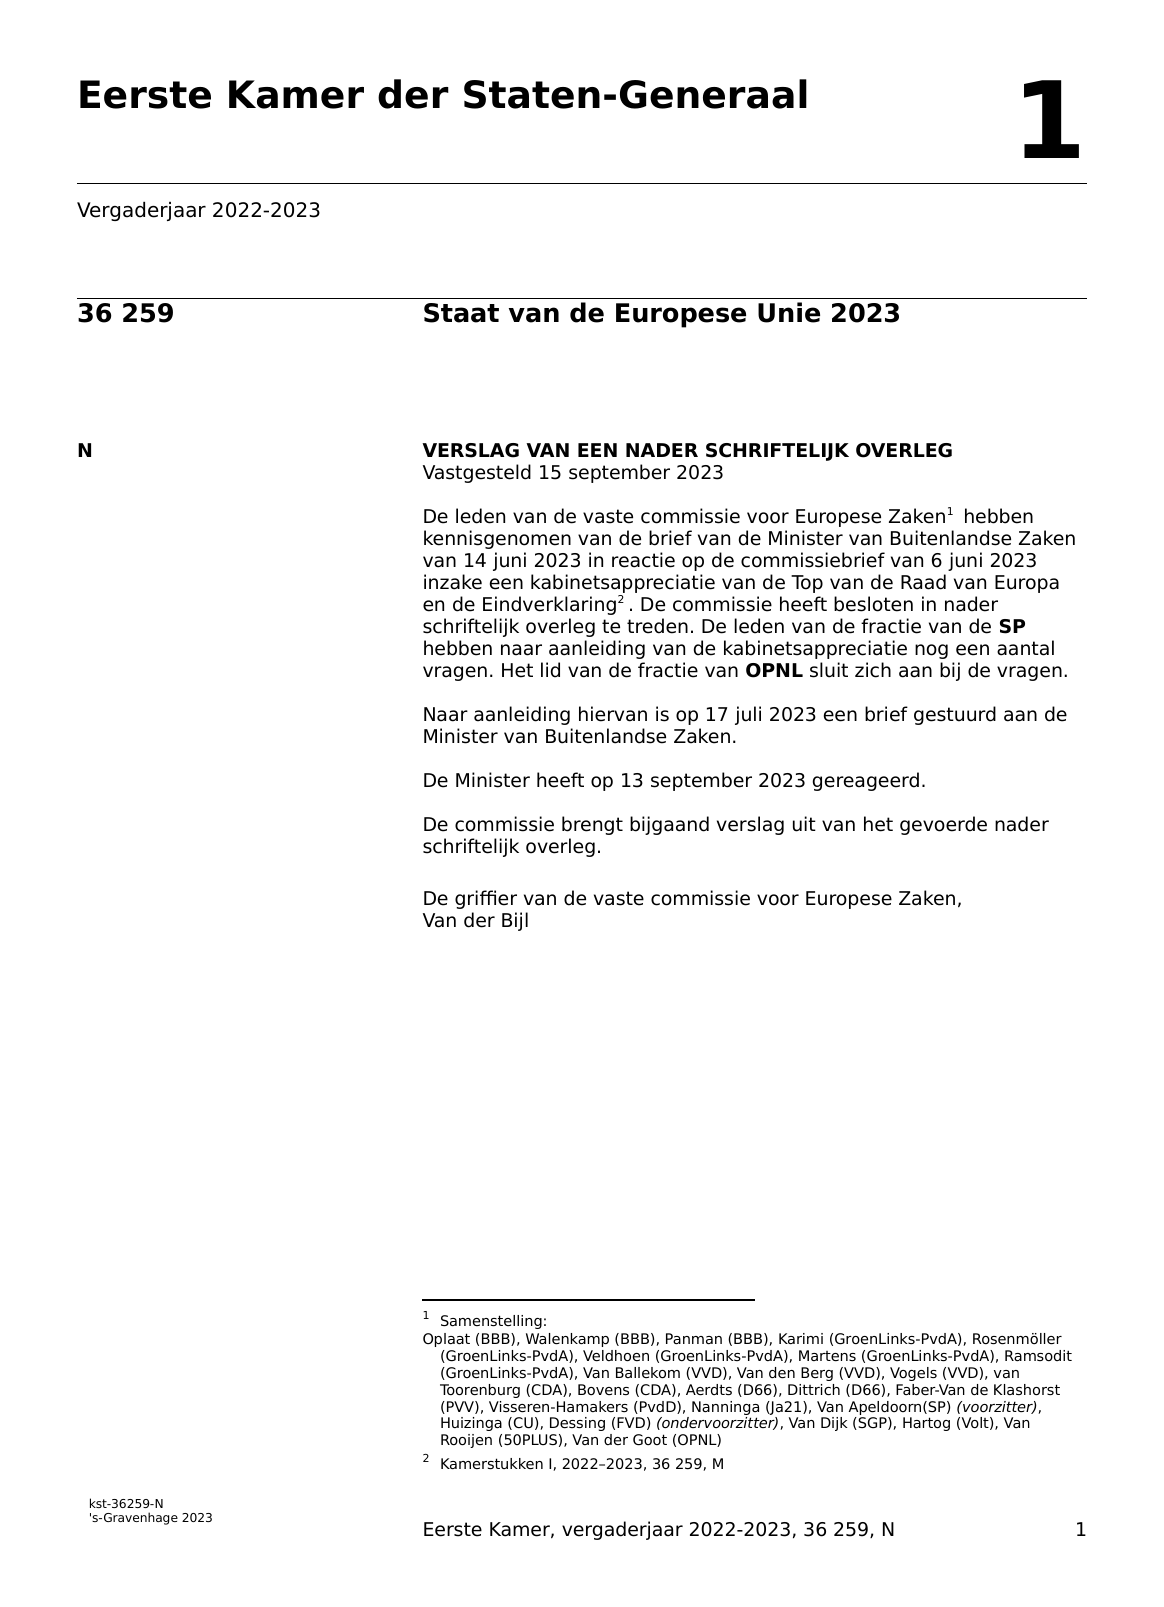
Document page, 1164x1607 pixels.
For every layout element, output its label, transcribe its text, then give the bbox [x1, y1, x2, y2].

text Naar aanleiding hiervan is op 17 juli 2023 een brief gestuurd aan de Minister van Buitenlandse Zaken. [422, 704, 1087, 748]
text 's-Gravenhage 2023 [88, 1511, 323, 1525]
text De Minister heeft op 13 september 2023 gereageerd. [422, 770, 1087, 792]
text Kamerstukken I, 2022–2023, 36 259, M [422, 1452, 1087, 1474]
text De leden van de vaste commissie voor Europese Zaken hebben kennisgenomen van de brief van de Minister van Buitenlandse Zaken van 14 juni 2023 in reactie op de commissiebrief van 6 juni 2023 inzake een kabinetsappreciatie van de Top van de Raad van Europa en de Eindverklaring. De commissie heeft besloten in nader schriftelijk overleg te treden. De leden van de fractie van de SP hebben naar aanleiding van de kabinetsappreciatie nog een aantal vragen. Het lid van de fractie van OPNL sluit zich aan bij de vragen. [422, 506, 1087, 682]
text Samenstelling: [422, 1309, 1087, 1331]
table_header 1 [886, 59, 1087, 183]
subtitle N VERSLAG VAN EEN NADER SCHRIFTELIJK OVERLEG [77, 440, 1087, 462]
table_header Eerste Kamer der Staten-Generaal [77, 59, 886, 183]
subtitle 36 259 Staat van de Europese Unie 2023 [77, 299, 1087, 329]
text De griffier van de vaste commissie voor Europese Zaken, Van der Bijl [422, 888, 1087, 932]
text kst-36259-N [88, 1497, 323, 1511]
text De commissie brengt bijgaand verslag uit van het gevoerde nader schriftelijk overleg. [422, 814, 1087, 858]
table_cell Vergaderjaar 2022-2023 [77, 184, 1087, 298]
text Oplaat (BBB), Walenkamp (BBB), Panman (BBB), Karimi (GroenLinks-PvdA), Rosenmöller (GroenLinks-PvdA), Veldhoen (GroenLinks-PvdA), Martens (GroenLinks-PvdA), Ramsodit (GroenLinks-PvdA), Van Ballekom (VVD), Van den Berg (VVD), Vogels (VVD), van Toorenburg (CDA), Bovens (CDA), Aerdts (D66), Dittrich (D66), Faber-Van de Klashorst (PVV), Visseren-Hamakers (PvdD), Nanninga (Ja21), Van Apeldoorn(SP) (voorzitter), Huizinga (CU), Dessing (FVD) (ondervoorzitter), Van Dijk (SGP), Hartog (Volt), Van Rooijen (50PLUS), Van der Goot (OPNL) [422, 1331, 1087, 1449]
text Vastgesteld 15 september 2023 [422, 462, 1087, 484]
